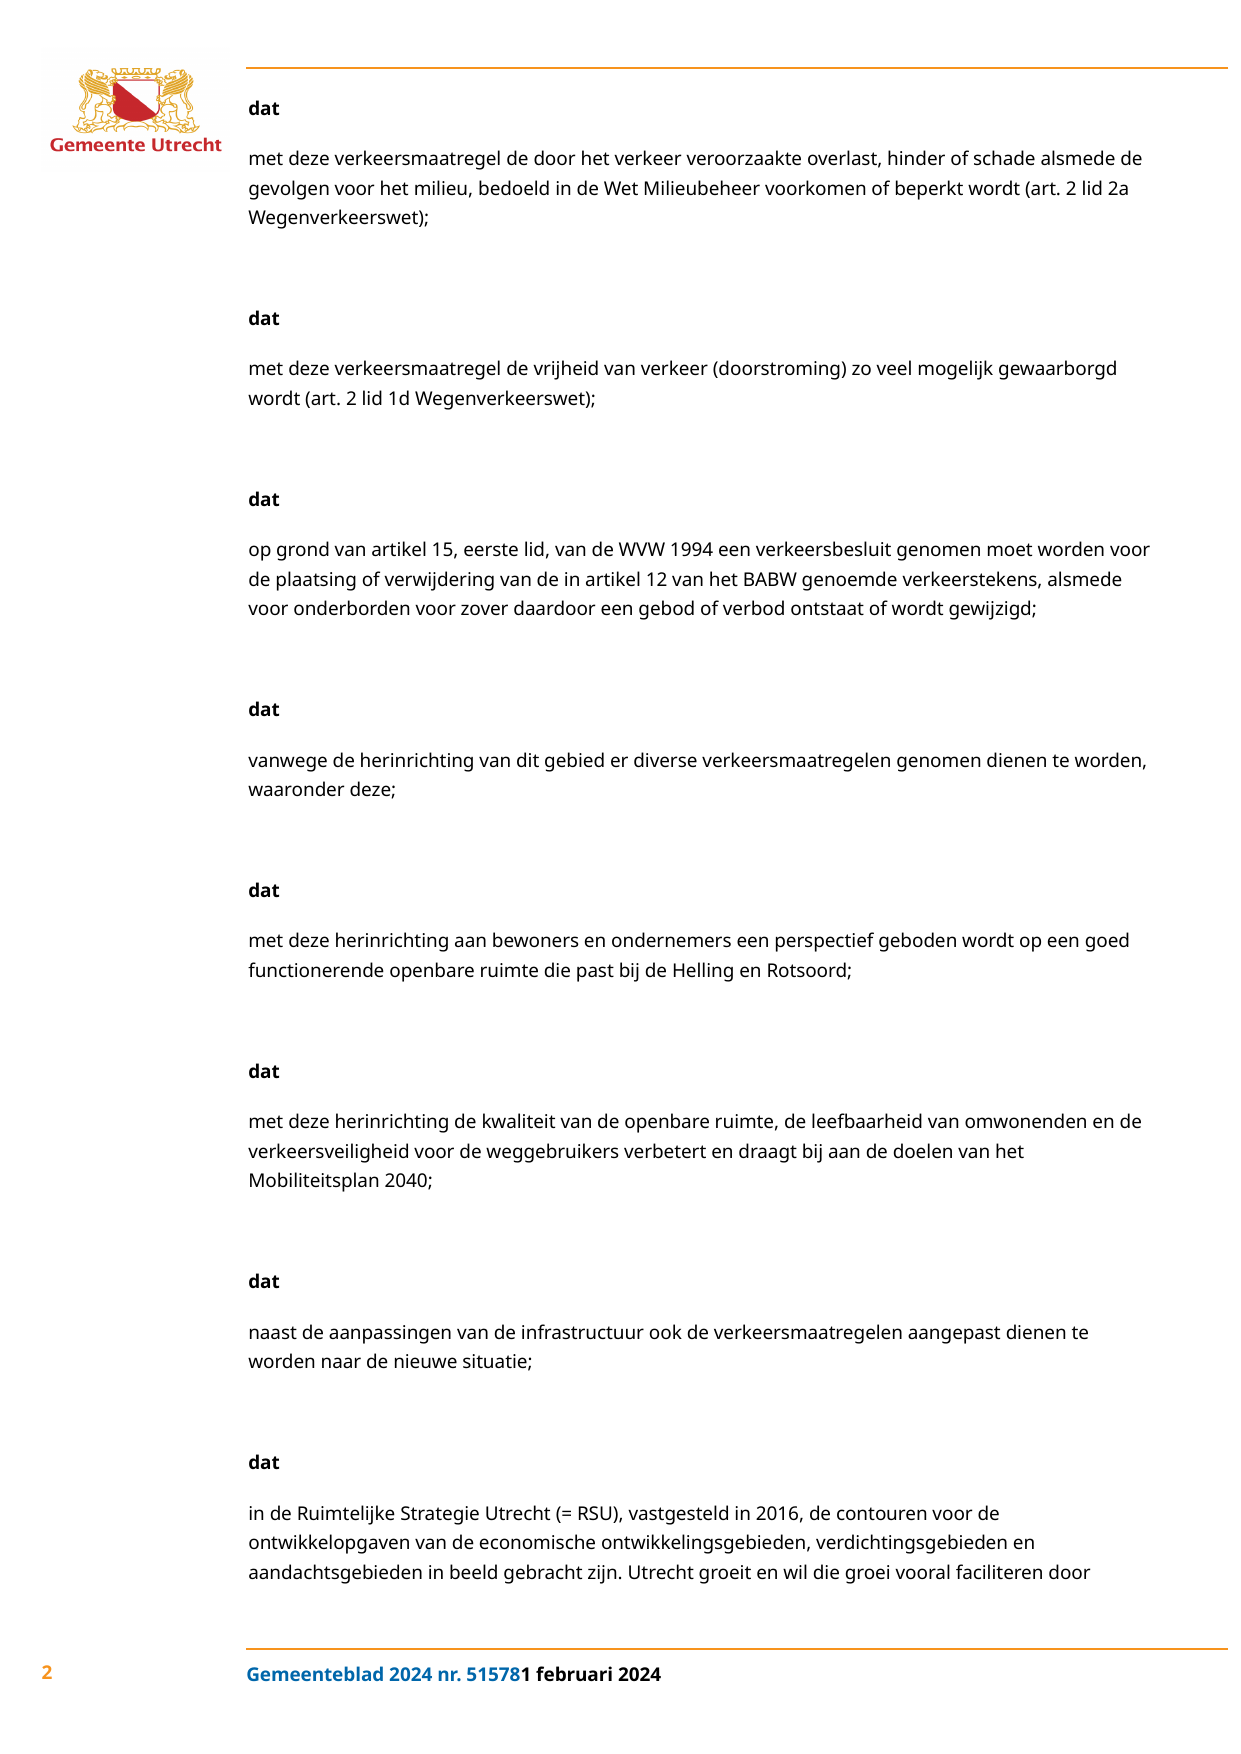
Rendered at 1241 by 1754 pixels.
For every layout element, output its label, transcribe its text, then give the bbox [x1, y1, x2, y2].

text met deze herinrichting de kwaliteit van de openbare ruimte, de leefbaarheid van omwonenden en de verkeersveiligheid voor de weggebruikers verbetert en draagt bij aan de doelen van het Mobiliteitsplan 2040; [248, 1108, 1152, 1193]
text op grond van artikel 15, eerste lid, van de WVW 1994 een verkeersbesluit genomen moet worden voor de plaatsing of verwijdering van de in artikel 12 van het BABW genoemde verkeerstekens, alsmede voor onderborden voor zover daardoor een gebod of verbod ontstaat of wordt gewijzigd; [248, 536, 1152, 621]
text vanwege de herinrichting van dit gebied er diverse verkeersmaatregelen genomen dienen te worden, waaronder deze; [248, 747, 1152, 802]
text dat [248, 95, 1152, 121]
text dat [248, 1058, 1152, 1084]
text in de Ruimtelijke Strategie Utrecht (= RSU), vastgesteld in 2016, de contouren voor de ontwikkelopgaven van de economische ontwikkelingsgebieden, verdichtingsgebieden en aandachtsgebieden in beeld gebracht zijn. Utrecht groeit en wil die groei vooral faciliteren door [248, 1500, 1152, 1585]
text dat [248, 486, 1152, 512]
text met deze herinrichting aan bewoners en ondernemers een perspectief geboden wordt op een goed functionerende openbare ruimte die past bij de Helling en Rotsoord; [248, 928, 1152, 983]
text dat [248, 696, 1152, 722]
text dat [248, 305, 1152, 331]
text dat [248, 877, 1152, 903]
text met deze verkeersmaatregel de vrijheid van verkeer (doorstroming) zo veel mogelijk gewaarborgd wordt (art. 2 lid 1d Wegenverkeerswet); [248, 356, 1152, 411]
text met deze verkeersmaatregel de door het verkeer veroorzaakte overlast, hinder of schade alsmede de gevolgen voor het milieu, bedoeld in de Wet Milieubeheer voorkomen of beperkt wordt (art. 2 lid 2a Wegenverkeerswet); [248, 145, 1152, 230]
picture [41, 47, 231, 172]
text naast de aanpassingen van de infrastructuur ook de verkeersmaatregelen aangepast dienen te worden naar de nieuwe situatie; [248, 1319, 1152, 1374]
text dat [248, 1449, 1152, 1475]
text dat [248, 1268, 1152, 1294]
